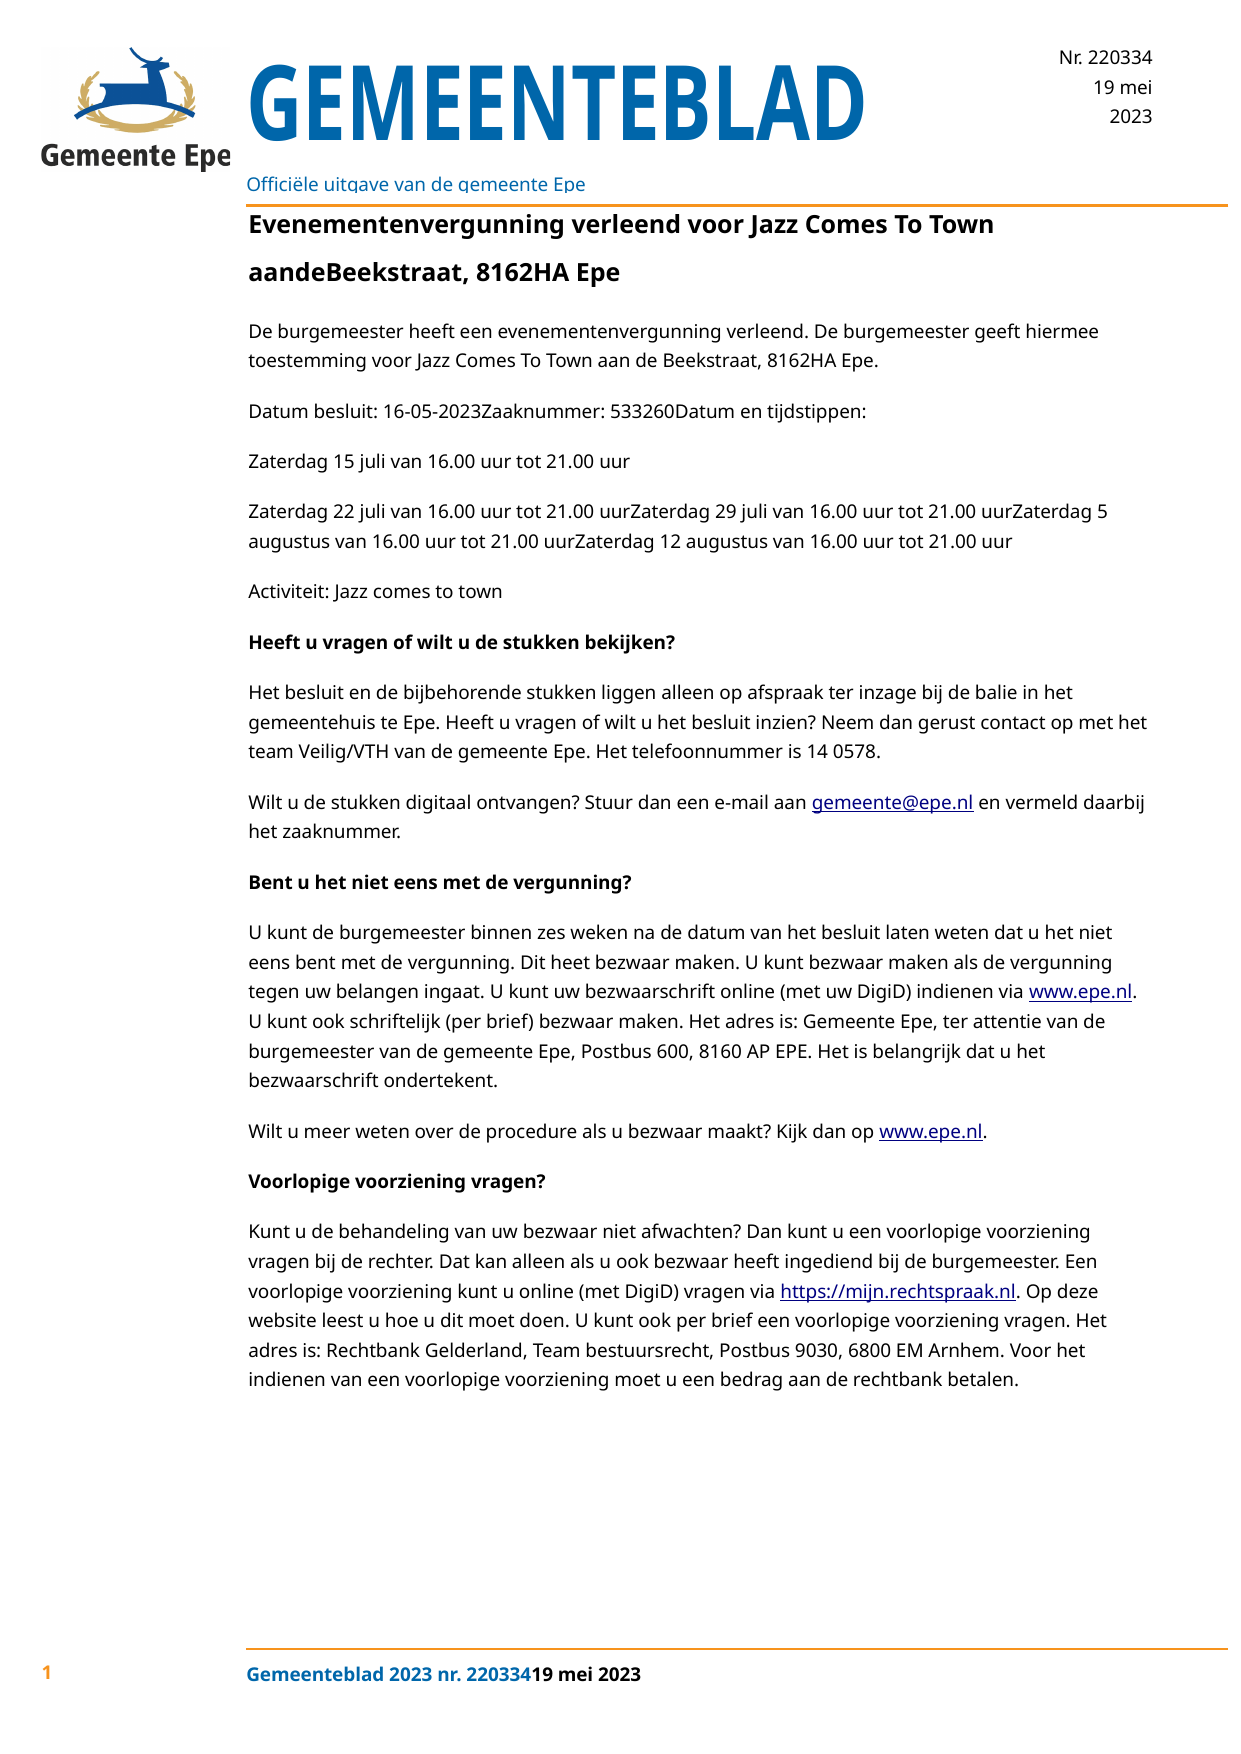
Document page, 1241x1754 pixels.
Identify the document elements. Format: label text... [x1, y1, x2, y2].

text Activiteit: Jazz comes to town [248, 579, 1152, 604]
text Bent u het niet eens met de vergunning? [248, 869, 1152, 895]
text Heeft u vragen of wilt u de stukken bekijken? [248, 629, 1152, 655]
text Voorlopige voorziening vragen? [248, 1168, 1152, 1194]
text Kunt u de behandeling van uw bezwaar niet afwachten? Dan kunt u een voorlopige voorziening vragen bij de rechter. Dat kan alleen als u ook bezwaar heeft ingediend bij de burgemeester. Een voorlopige voorziening kunt u online (met DigiD) vragen via https://mijn.rechtspraak.nl. Op deze website leest u hoe u dit moet doen. U kunt ook per brief een voorlopige voorziening vragen. Het adres is: Rechtbank Gelderland, Team bestuursrecht, Postbus 9030, 6800 EM Arnhem. Voor het indienen van een voorlopige voorziening moet u een bedrag aan de rechtbank betalen. [248, 1219, 1152, 1392]
text Evenementenvergunning verleend voor Jazz Comes To Town aandeBeekstraat, 8162HA Epe [248, 207, 1152, 288]
picture [41, 47, 231, 172]
text U kunt de burgemeester binnen zes weken na de datum van het besluit laten weten dat u het niet eens bent met de vergunning. Dit heet bezwaar maken. U kunt bezwaar maken als de vergunning tegen uw belangen ingaat. U kunt uw bezwaarschrift online (met uw DigiD) indienen via www.epe.nl. U kunt ook schriftelijk (per brief) bezwaar maken. Het adres is: Gemeente Epe, ter attentie van de burgemeester van de gemeente Epe, Postbus 600, 8160 AP EPE. Het is belangrijk dat u het bezwaarschrift ondertekent. [248, 919, 1152, 1093]
text Zaterdag 15 juli van 16.00 uur tot 21.00 uur [248, 448, 1152, 474]
text Datum besluit: 16-05-2023Zaaknummer: 533260Datum en tijdstippen: [248, 398, 1152, 424]
text Wilt u meer weten over de procedure als u bezwaar maakt? Kijk dan op www.epe.nl. [248, 1118, 1152, 1144]
text Zaterdag 22 juli van 16.00 uur tot 21.00 uurZaterdag 29 juli van 16.00 uur tot 21.00 uurZaterdag 5 augustus van 16.00 uur tot 21.00 uurZaterdag 12 augustus van 16.00 uur tot 21.00 uur [248, 499, 1152, 554]
text De burgemeester heeft een evenementenvergunning verleend. De burgemeester geeft hiermee toestemming voor Jazz Comes To Town aan de Beekstraat, 8162HA Epe. [248, 318, 1152, 373]
text Het besluit en de bijbehorende stukken liggen alleen op afspraak ter inzage bij de balie in het gemeentehuis te Epe. Heeft u vragen of wilt u het besluit inzien? Neem dan gerust contact op met het team Veilig/VTH van de gemeente Epe. Het telefoonnummer is 14 0578. [248, 679, 1152, 764]
text Wilt u de stukken digitaal ontvangen? Stuur dan een e-mail aan gemeente@epe.nl en vermeld daarbij het zaaknummer. [248, 789, 1152, 844]
